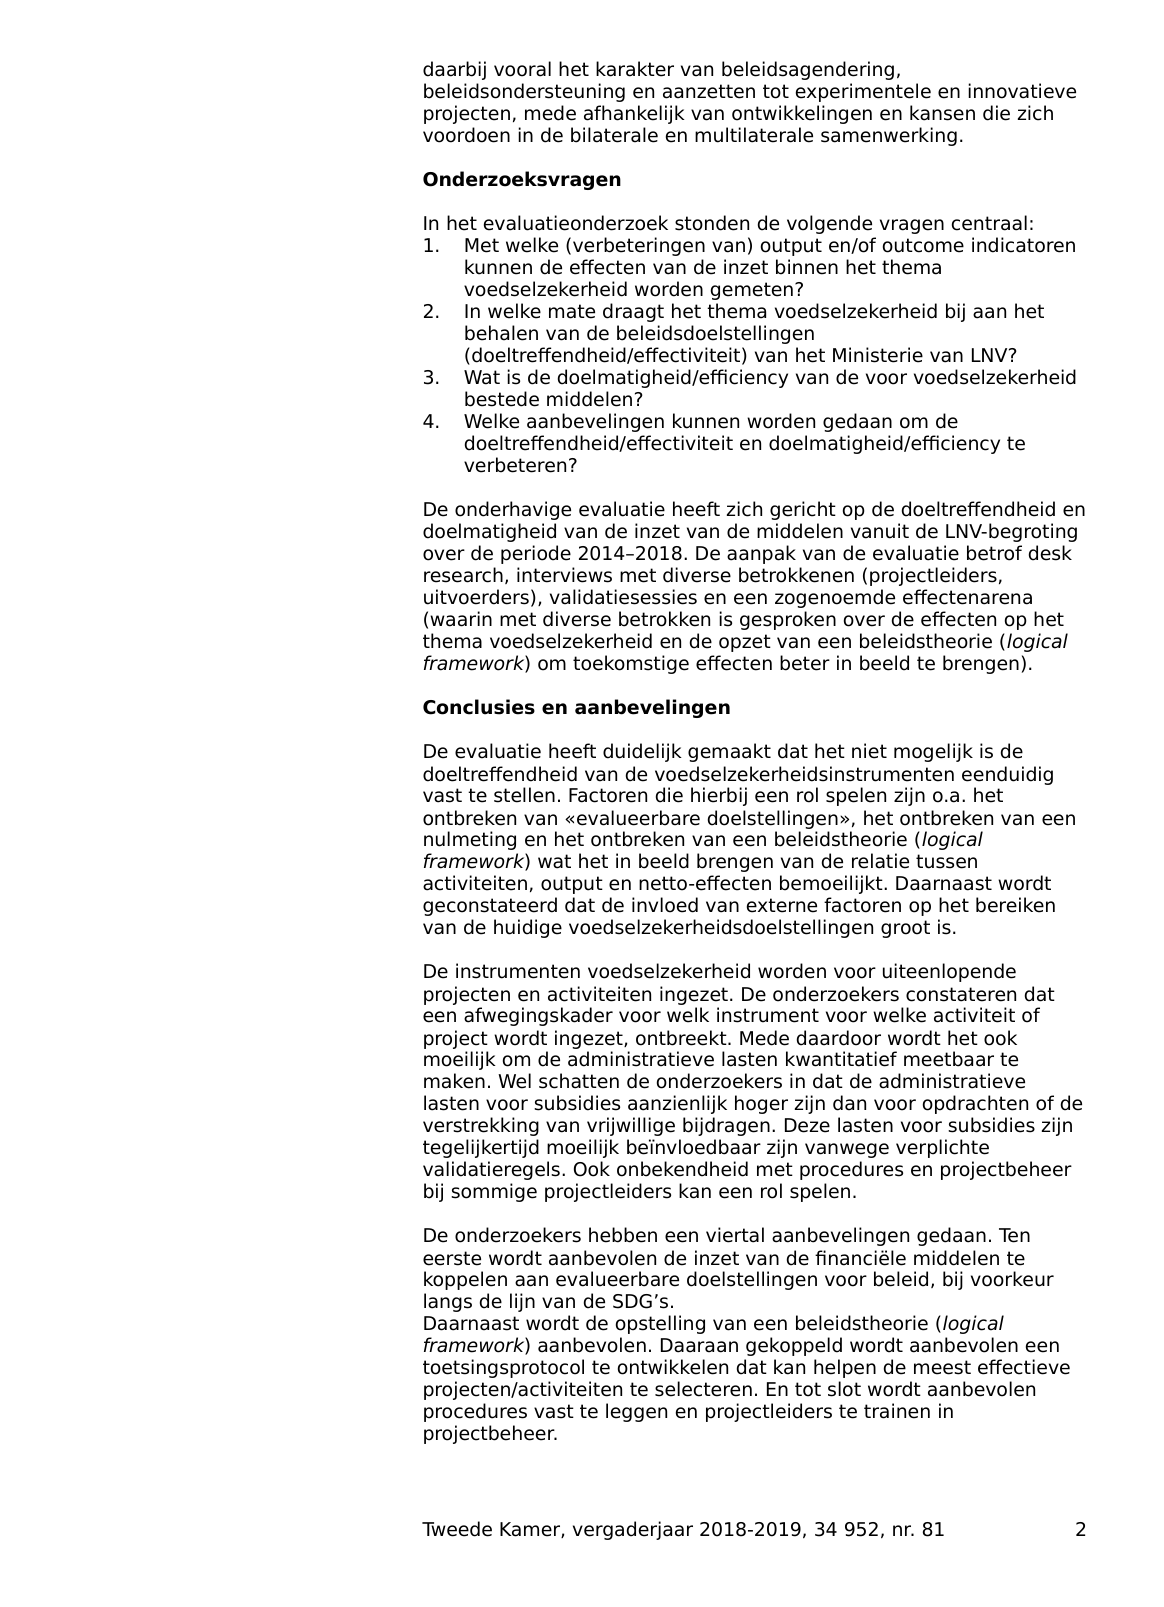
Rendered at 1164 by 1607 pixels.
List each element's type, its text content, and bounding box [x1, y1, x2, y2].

subtitle Onderzoeksvragen [422, 169, 1087, 191]
text 3. Wat is de doelmatigheid/efficiency van de voor voedselzekerheid bestede middelen? [422, 367, 1087, 411]
text 2. In welke mate draagt het thema voedselzekerheid bij aan het behalen van de beleidsdoelstellingen (doeltreffendheid/effectiviteit) van het Ministerie van LNV? [422, 301, 1087, 367]
text daarbij vooral het karakter van beleidsagendering, beleidsondersteuning en aanzetten tot experimentele en innovatieve projecten, mede afhankelijk van ontwikkelingen en kansen die zich voordoen in de bilaterale en multilaterale samenwerking. [422, 59, 1087, 147]
text De onderhavige evaluatie heeft zich gericht op de doeltreffendheid en doelmatigheid van de inzet van de middelen vanuit de LNV-begroting over de periode 2014–2018. De aanpak van de evaluatie betrof desk research, interviews met diverse betrokkenen (projectleiders, uitvoerders), validatiesessies en een zogenoemde effectenarena (waarin met diverse betrokken is gesproken over de effecten op het thema voedselzekerheid en de opzet van een beleidstheorie (logical framework) om toekomstige effecten beter in beeld te brengen). [422, 499, 1087, 675]
text De onderzoekers hebben een viertal aanbevelingen gedaan. Ten eerste wordt aanbevolen de inzet van de financiële middelen te koppelen aan evalueerbare doelstellingen voor beleid, bij voorkeur langs de lijn van de SDG’s. [422, 1225, 1087, 1313]
text In het evaluatieonderzoek stonden de volgende vragen centraal: [422, 213, 1087, 235]
text De evaluatie heeft duidelijk gemaakt dat het niet mogelijk is de doeltreffendheid van de voedselzekerheidsinstrumenten eenduidig vast te stellen. Factoren die hierbij een rol spelen zijn o.a. het ontbreken van «evalueerbare doelstellingen», het ontbreken van een nulmeting en het ontbreken van een beleidstheorie (logical framework) wat het in beeld brengen van de relatie tussen activiteiten, output en netto-effecten bemoeilijkt. Daarnaast wordt geconstateerd dat de invloed van externe factoren op het bereiken van de huidige voedselzekerheidsdoelstellingen groot is. [422, 741, 1087, 939]
subtitle Conclusies en aanbevelingen [422, 697, 1087, 719]
text De instrumenten voedselzekerheid worden voor uiteenlopende projecten en activiteiten ingezet. De onderzoekers constateren dat een afwegingskader voor welk instrument voor welke activiteit of project wordt ingezet, ontbreekt. Mede daardoor wordt het ook moeilijk om de administratieve lasten kwantitatief meetbaar te maken. Wel schatten de onderzoekers in dat de administratieve lasten voor subsidies aanzienlijk hoger zijn dan voor opdrachten of de verstrekking van vrijwillige bijdragen. Deze lasten voor subsidies zijn tegelijkertijd moeilijk beïnvloedbaar zijn vanwege verplichte validatieregels. Ook onbekendheid met procedures en projectbeheer bij sommige projectleiders kan een rol spelen. [422, 961, 1087, 1203]
text 1. Met welke (verbeteringen van) output en/of outcome indicatoren kunnen de effecten van de inzet binnen het thema voedselzekerheid worden gemeten? [422, 235, 1087, 301]
text Daarnaast wordt de opstelling van een beleidstheorie (logical framework) aanbevolen. Daaraan gekoppeld wordt aanbevolen een toetsingsprotocol te ontwikkelen dat kan helpen de meest effectieve projecten/activiteiten te selecteren. En tot slot wordt aanbevolen procedures vast te leggen en projectleiders te trainen in projectbeheer. [422, 1313, 1087, 1445]
text 4. Welke aanbevelingen kunnen worden gedaan om de doeltreffendheid/effectiviteit en doelmatigheid/efficiency te verbeteren? [422, 411, 1087, 477]
